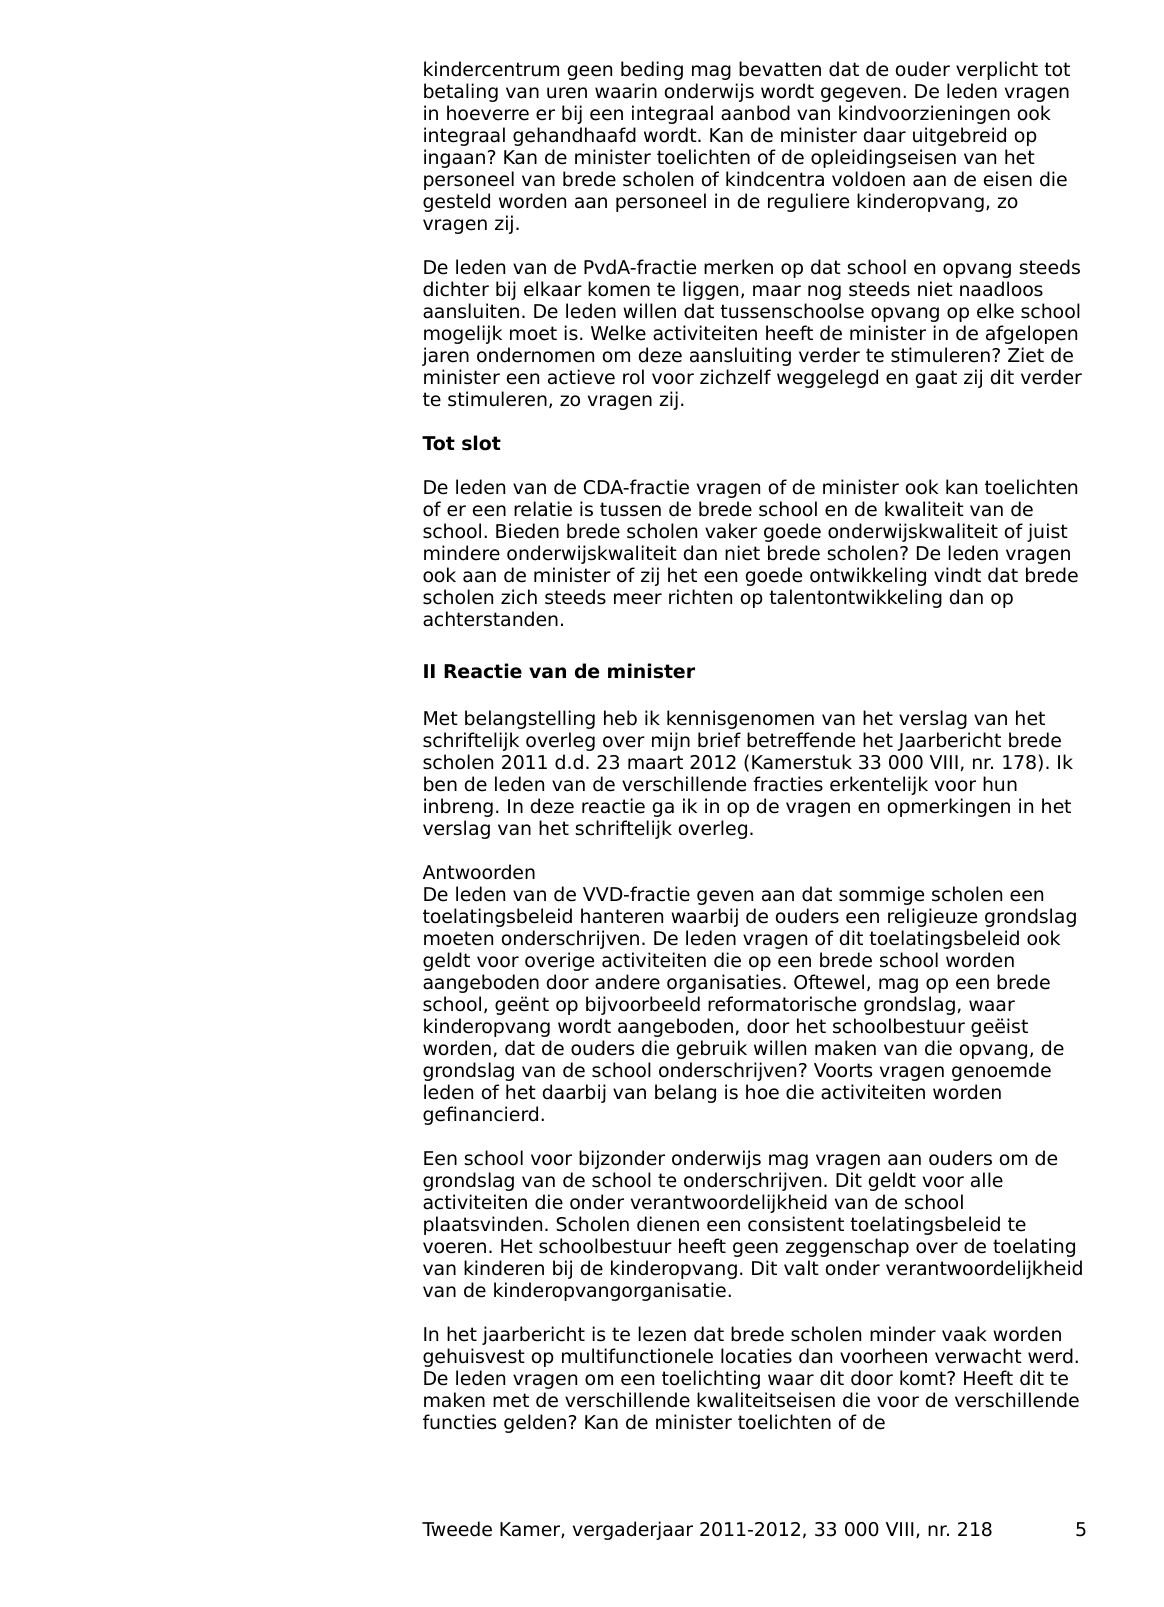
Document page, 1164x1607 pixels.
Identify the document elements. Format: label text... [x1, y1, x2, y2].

text De leden van de VVD-fractie geven aan dat sommige scholen een toelatingsbeleid hanteren waarbij de ouders een religieuze grondslag moeten onderschrijven. De leden vragen of dit toelatingsbeleid ook geldt voor overige activiteiten die op een brede school worden aangeboden door andere organisaties. Oftewel, mag op een brede school, geënt op bijvoorbeeld reformatorische grondslag, waar kinderopvang wordt aangeboden, door het schoolbestuur geëist worden, dat de ouders die gebruik willen maken van die opvang, de grondslag van de school onderschrijven? Voorts vragen genoemde leden of het daarbij van belang is hoe die activiteiten worden gefinancierd. [422, 884, 1087, 1126]
subtitle II Reactie van de minister [422, 661, 1087, 683]
text De leden van de PvdA-fractie merken op dat school en opvang steeds dichter bij elkaar komen te liggen, maar nog steeds niet naadloos aansluiten. De leden willen dat tussenschoolse opvang op elke school mogelijk moet is. Welke activiteiten heeft de minister in de afgelopen jaren ondernomen om deze aansluiting verder te stimuleren? Ziet de minister een actieve rol voor zichzelf weggelegd en gaat zij dit verder te stimuleren, zo vragen zij. [422, 257, 1087, 411]
text Antwoorden [422, 862, 1087, 884]
subtitle Tot slot [422, 433, 1087, 455]
text De leden van de CDA-fractie vragen of de minister ook kan toelichten of er een relatie is tussen de brede school en de kwaliteit van de school. Bieden brede scholen vaker goede onderwijskwaliteit of juist mindere onderwijskwaliteit dan niet brede scholen? De leden vragen ook aan de minister of zij het een goede ontwikkeling vindt dat brede scholen zich steeds meer richten op talentontwikkeling dan op achterstanden. [422, 477, 1087, 631]
text Een school voor bijzonder onderwijs mag vragen aan ouders om de grondslag van de school te onderschrijven. Dit geldt voor alle activiteiten die onder verantwoordelijkheid van de school plaatsvinden. Scholen dienen een consistent toelatingsbeleid te voeren. Het schoolbestuur heeft geen zeggenschap over de toelating van kinderen bij de kinderopvang. Dit valt onder verantwoordelijkheid van de kinderopvangorganisatie. [422, 1148, 1087, 1302]
text Met belangstelling heb ik kennisgenomen van het verslag van het schriftelijk overleg over mijn brief betreffende het Jaarbericht brede scholen 2011 d.d. 23 maart 2012 (Kamerstuk 33 000 VIII, nr. 178). Ik ben de leden van de verschillende fracties erkentelijk voor hun inbreng. In deze reactie ga ik in op de vragen en opmerkingen in het verslag van het schriftelijk overleg. [422, 708, 1087, 840]
text In het jaarbericht is te lezen dat brede scholen minder vaak worden gehuisvest op multifunctionele locaties dan voorheen verwacht werd. De leden vragen om een toelichting waar dit door komt? Heeft dit te maken met de verschillende kwaliteitseisen die voor de verschillende functies gelden? Kan de minister toelichten of de [422, 1324, 1087, 1434]
text kindercentrum geen beding mag bevatten dat de ouder verplicht tot betaling van uren waarin onderwijs wordt gegeven. De leden vragen in hoeverre er bij een integraal aanbod van kindvoorzieningen ook integraal gehandhaafd wordt. Kan de minister daar uitgebreid op ingaan? Kan de minister toelichten of de opleidingseisen van het personeel van brede scholen of kindcentra voldoen aan de eisen die gesteld worden aan personeel in de reguliere kinderopvang, zo vragen zij. [422, 59, 1087, 235]
